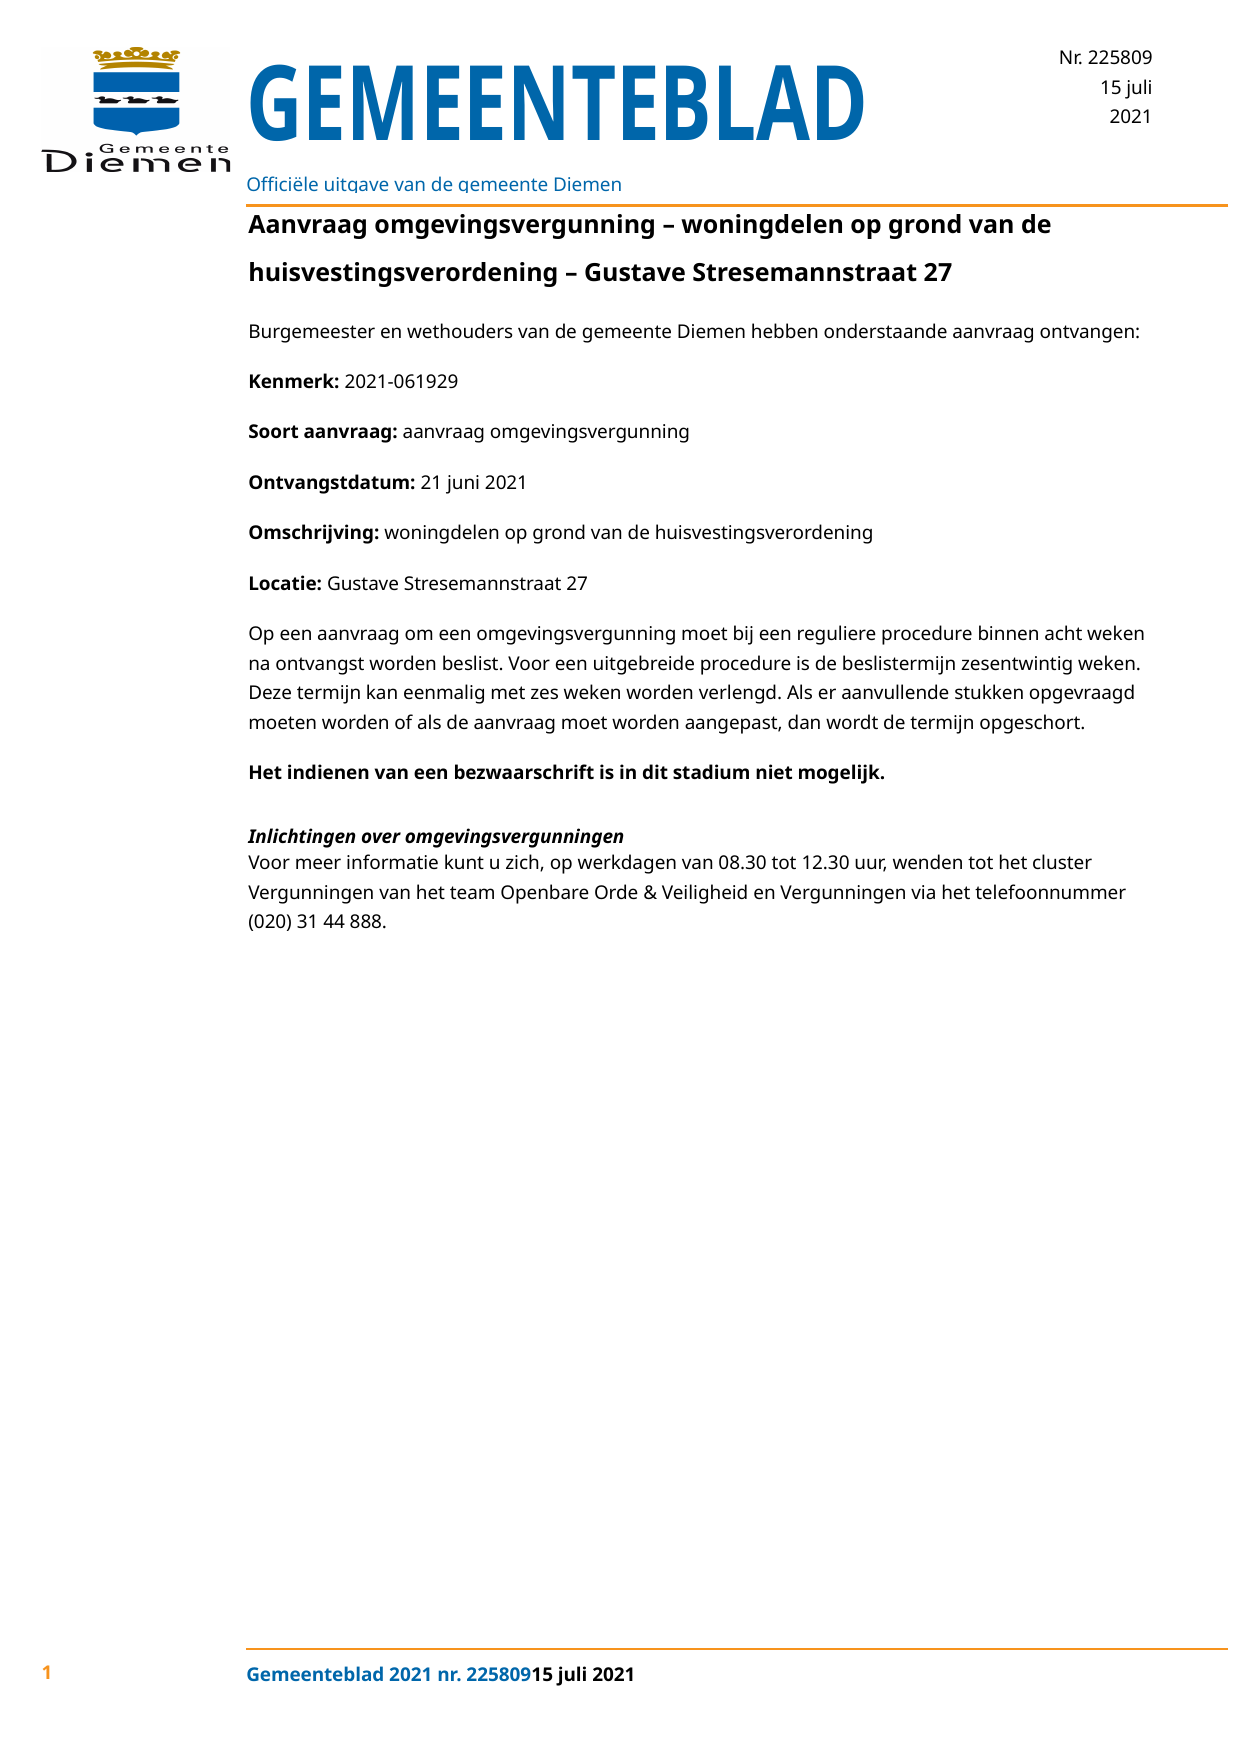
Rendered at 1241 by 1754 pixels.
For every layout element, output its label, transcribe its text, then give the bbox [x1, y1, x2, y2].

text Burgemeester en wethouders van de gemeente Diemen hebben onderstaande aanvraag ontvangen: [248, 318, 1152, 344]
text Soort aanvraag: aanvraag omgevingsvergunning [248, 419, 1152, 444]
text Het indienen van een bezwaarschrift is in dit stadium niet mogelijk. [248, 759, 1152, 785]
text Omschrijving: woningdelen op grond van de huisvestingsverordening [248, 519, 1152, 545]
text Locatie: Gustave Stresemannstraat 27 [248, 570, 1152, 596]
text Inlichtingen over omgevingsvergunningen [248, 823, 1152, 849]
text Ontvangstdatum: 21 juni 2021 [248, 469, 1152, 495]
text Aanvraag omgevingsvergunning – woningdelen op grond van de huisvestingsverordening – Gustave Stresemannstraat 27 [248, 207, 1152, 288]
text Voor meer informatie kunt u zich, op werkdagen van 08.30 tot 12.30 uur, wenden tot het cluster Vergunningen van het team Openbare Orde & Veiligheid en Vergunningen via het telefoonnummer (020) 31 44 888. [248, 849, 1152, 934]
text Op een aanvraag om een omgevingsvergunning moet bij een reguliere procedure binnen acht weken na ontvangst worden beslist. Voor een uitgebreide procedure is de beslistermijn zesentwintig weken. Deze termijn kan eenmalig met zes weken worden verlengd. Als er aanvullende stukken opgevraagd moeten worden of als de aanvraag moet worden aangepast, dan wordt de termijn opgeschort. [248, 620, 1152, 735]
text Kenmerk: 2021-061929 [248, 368, 1152, 394]
picture [41, 47, 231, 172]
